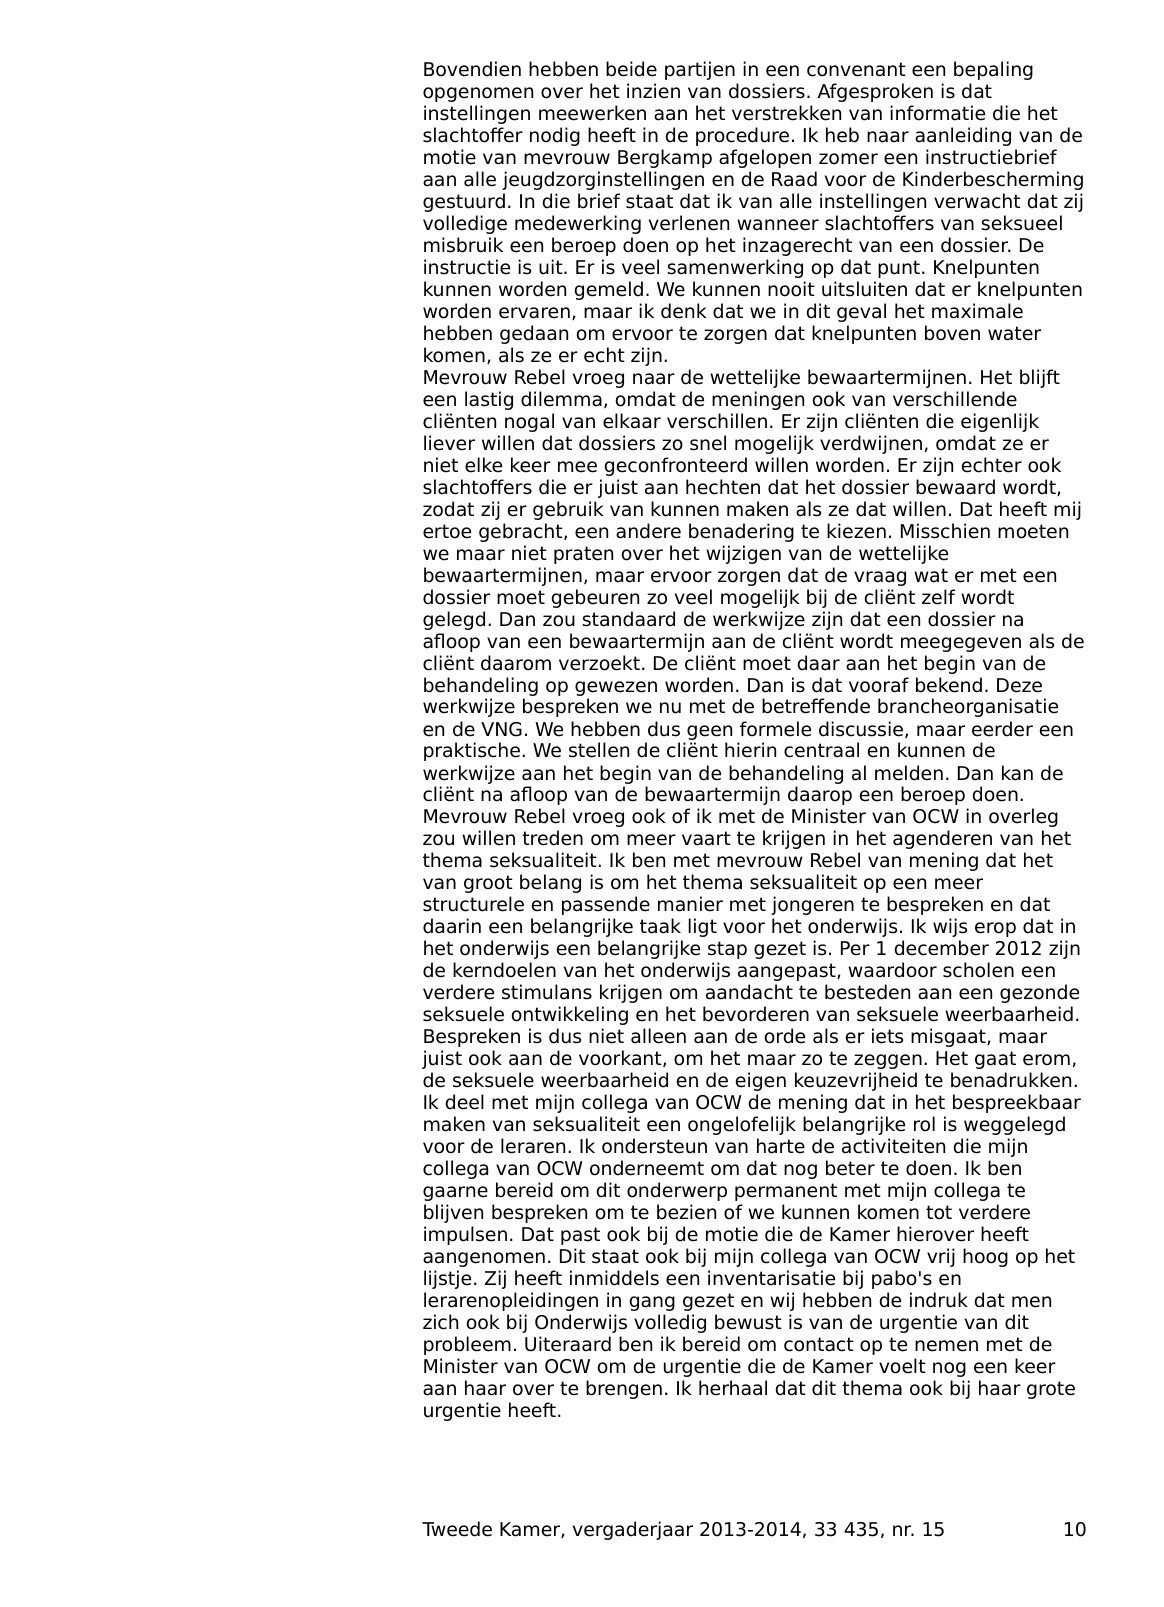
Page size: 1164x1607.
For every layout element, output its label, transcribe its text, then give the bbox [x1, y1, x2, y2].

text Bovendien hebben beide partijen in een convenant een bepaling opgenomen over het inzien van dossiers. Afgesproken is dat instellingen meewerken aan het verstrekken van informatie die het slachtoffer nodig heeft in de procedure. Ik heb naar aanleiding van de motie van mevrouw Bergkamp afgelopen zomer een instructiebrief aan alle jeugdzorginstellingen en de Raad voor de Kinderbescherming gestuurd. In die brief staat dat ik van alle instellingen verwacht dat zij volledige medewerking verlenen wanneer slachtoffers van seksueel misbruik een beroep doen op het inzagerecht van een dossier. De instructie is uit. Er is veel samenwerking op dat punt. Knelpunten kunnen worden gemeld. We kunnen nooit uitsluiten dat er knelpunten worden ervaren, maar ik denk dat we in dit geval het maximale hebben gedaan om ervoor te zorgen dat knelpunten boven water komen, als ze er echt zijn. [422, 59, 1087, 367]
text Mevrouw Rebel vroeg naar de wettelijke bewaartermijnen. Het blijft een lastig dilemma, omdat de meningen ook van verschillende cliënten nogal van elkaar verschillen. Er zijn cliënten die eigenlijk liever willen dat dossiers zo snel mogelijk verdwijnen, omdat ze er niet elke keer mee geconfronteerd willen worden. Er zijn echter ook slachtoffers die er juist aan hechten dat het dossier bewaard wordt, zodat zij er gebruik van kunnen maken als ze dat willen. Dat heeft mij ertoe gebracht, een andere benadering te kiezen. Misschien moeten we maar niet praten over het wijzigen van de wettelijke bewaartermijnen, maar ervoor zorgen dat de vraag wat er met een dossier moet gebeuren zo veel mogelijk bij de cliënt zelf wordt gelegd. Dan zou standaard de werkwijze zijn dat een dossier na afloop van een bewaartermijn aan de cliënt wordt meegegeven als de cliënt daarom verzoekt. De cliënt moet daar aan het begin van de behandeling op gewezen worden. Dan is dat vooraf bekend. Deze werkwijze bespreken we nu met de betreffende brancheorganisatie en de VNG. We hebben dus geen formele discussie, maar eerder een praktische. We stellen de cliënt hierin centraal en kunnen de werkwijze aan het begin van de behandeling al melden. Dan kan de cliënt na afloop van de bewaartermijn daarop een beroep doen. [422, 367, 1087, 806]
text Mevrouw Rebel vroeg ook of ik met de Minister van OCW in overleg zou willen treden om meer vaart te krijgen in het agenderen van het thema seksualiteit. Ik ben met mevrouw Rebel van mening dat het van groot belang is om het thema seksualiteit op een meer structurele en passende manier met jongeren te bespreken en dat daarin een belangrijke taak ligt voor het onderwijs. Ik wijs erop dat in het onderwijs een belangrijke stap gezet is. Per 1 december 2012 zijn de kerndoelen van het onderwijs aangepast, waardoor scholen een verdere stimulans krijgen om aandacht te besteden aan een gezonde seksuele ontwikkeling en het bevorderen van seksuele weerbaarheid. Bespreken is dus niet alleen aan de orde als er iets misgaat, maar juist ook aan de voorkant, om het maar zo te zeggen. Het gaat erom, de seksuele weerbaarheid en de eigen keuzevrijheid te benadrukken. Ik deel met mijn collega van OCW de mening dat in het bespreekbaar maken van seksualiteit een ongelofelijk belangrijke rol is weggelegd voor de leraren. Ik ondersteun van harte de activiteiten die mijn collega van OCW onderneemt om dat nog beter te doen. Ik ben gaarne bereid om dit onderwerp permanent met mijn collega te blijven bespreken om te bezien of we kunnen komen tot verdere impulsen. Dat past ook bij de motie die de Kamer hierover heeft aangenomen. Dit staat ook bij mijn collega van OCW vrij hoog op het lijstje. Zij heeft inmiddels een inventarisatie bij pabo's en lerarenopleidingen in gang gezet en wij hebben de indruk dat men zich ook bij Onderwijs volledig bewust is van de urgentie van dit probleem. Uiteraard ben ik bereid om contact op te nemen met de Minister van OCW om de urgentie die de Kamer voelt nog een keer aan haar over te brengen. Ik herhaal dat dit thema ook bij haar grote urgentie heeft. [422, 806, 1087, 1422]
